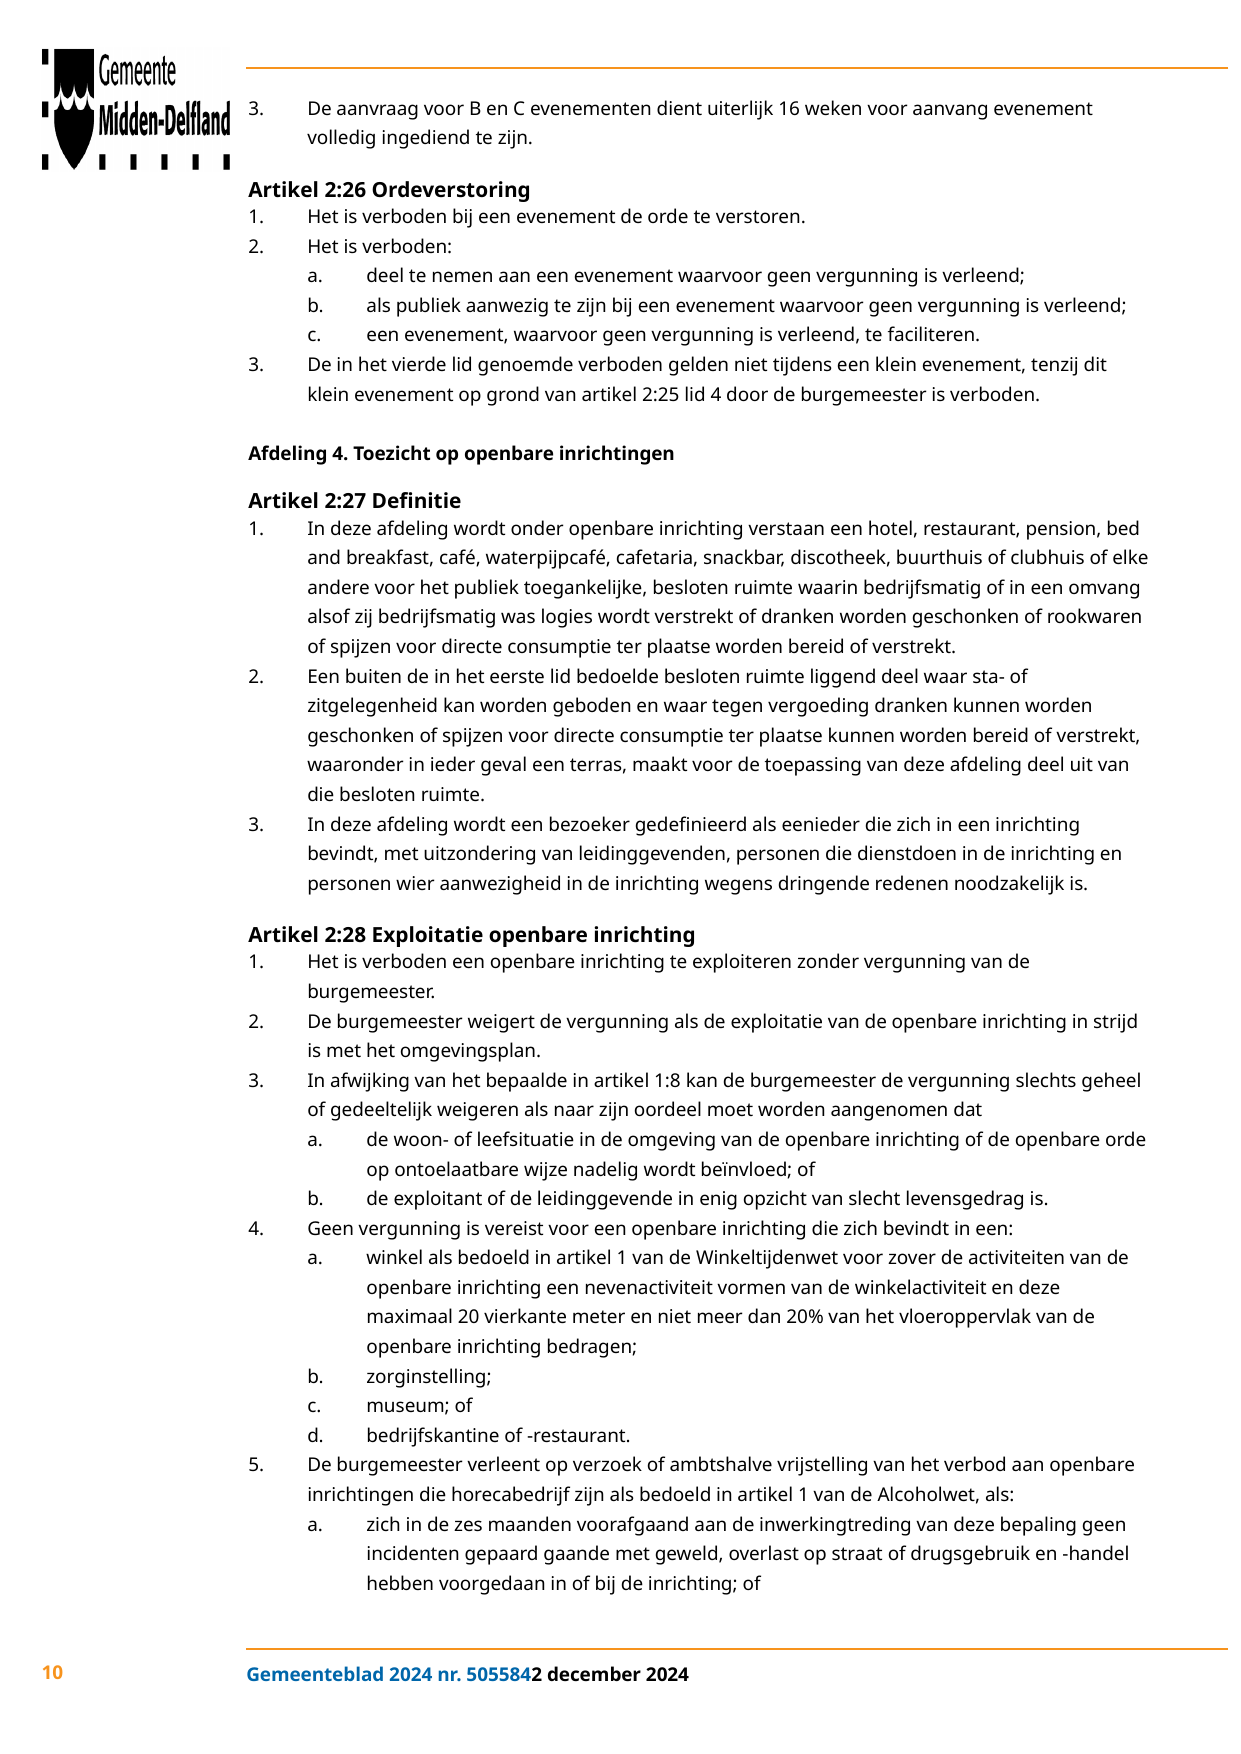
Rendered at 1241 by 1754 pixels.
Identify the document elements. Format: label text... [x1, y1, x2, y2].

list De burgemeester verleent op verzoek of ambtshalve vrijstelling van het verbod aan openbare inrichtingen die horecabedrijf zijn als bedoeld in artikel 1 van de Alcoholwet, als: [248, 1452, 1152, 1507]
list Het is verboden: [248, 233, 1152, 258]
list deel te nemen aan een evenement waarvoor geen vergunning is verleend; [307, 262, 1152, 288]
text Artikel 2:28 Exploitatie openbare inrichting [248, 920, 1152, 949]
list In afwijking van het bepaalde in artikel 1:8 kan de burgemeester de vergunning slechts geheel of gedeeltelijk weigeren als naar zijn oordeel moet worden aangenomen dat [248, 1067, 1152, 1122]
list In deze afdeling wordt een bezoeker gedefinieerd als eenieder die zich in een inrichting bevindt, met uitzondering van leidinggevenden, personen die dienstdoen in de inrichting en personen wier aanwezigheid in de inrichting wegens dringende redenen noodzakelijk is. [248, 811, 1152, 896]
list winkel als bedoeld in artikel 1 van de Winkeltijdenwet voor zover de activiteiten van de openbare inrichting een nevenactiviteit vormen van de winkelactiviteit en deze maximaal 20 vierkante meter en niet meer dan 20% van het vloeroppervlak van de openbare inrichting bedragen; [307, 1244, 1152, 1359]
list In deze afdeling wordt onder openbare inrichting verstaan een hotel, restaurant, pension, bed and breakfast, café, waterpijpcafé, cafetaria, snackbar, discotheek, buurthuis of clubhuis of elke andere voor het publiek toegankelijke, besloten ruimte waarin bedrijfsmatig of in een omvang alsof zij bedrijfsmatig was logies wordt verstrekt of dranken worden geschonken of rookwaren of spijzen voor directe consumptie ter plaatse worden bereid of verstrekt. [248, 515, 1152, 659]
list zorginstelling; [307, 1363, 1152, 1389]
list een evenement, waarvoor geen vergunning is verleend, te faciliteren. [307, 322, 1152, 347]
list de exploitant of de leidinggevende in enig opzicht van slecht levensgedrag is. [307, 1185, 1152, 1211]
list De in het vierde lid genoemde verboden gelden niet tijdens een klein evenement, tenzij dit klein evenement op grond van artikel 2:25 lid 4 door de burgemeester is verboden. [248, 351, 1152, 406]
list De burgemeester weigert de vergunning als de exploitatie van de openbare inrichting in strijd is met het omgevingsplan. [248, 1008, 1152, 1063]
list als publiek aanwezig te zijn bij een evenement waarvoor geen vergunning is verleend; [307, 292, 1152, 318]
list Het is verboden een openbare inrichting te exploiteren zonder vergunning van de burgemeester. [248, 949, 1152, 1004]
list De aanvraag voor B en C evenementen dient uiterlijk 16 weken voor aanvang evenement volledig ingediend te zijn. [248, 95, 1152, 150]
list museum; of [307, 1392, 1152, 1418]
list bedrijfskantine of -restaurant. [307, 1422, 1152, 1448]
list Een buiten de in het eerste lid bedoelde besloten ruimte liggend deel waar sta- of zitgelegenheid kan worden geboden en waar tegen vergoeding dranken kunnen worden geschonken of spijzen voor directe consumptie ter plaatse kunnen worden bereid of verstrekt, waaronder in ieder geval een terras, maakt voor de toepassing van deze afdeling deel uit van die besloten ruimte. [248, 663, 1152, 807]
list de woon- of leefsituatie in de omgeving van de openbare inrichting of de openbare orde op ontoelaatbare wijze nadelig wordt beïnvloed; of [307, 1126, 1152, 1182]
picture [41, 47, 231, 172]
text Artikel 2:27 Definitie [248, 486, 1152, 515]
list Geen vergunning is vereist voor een openbare inrichting die zich bevindt in een: [248, 1215, 1152, 1241]
list zich in de zes maanden voorafgaand aan de inwerkingtreding van deze bepaling geen incidenten gepaard gaande met geweld, overlast op straat of drugsgebruik en -handel hebben voorgedaan in of bij de inrichting; of [307, 1511, 1152, 1596]
list Het is verboden bij een evenement de orde te verstoren. [248, 203, 1152, 229]
text Afdeling 4. Toezicht op openbare inrichtingen [248, 440, 1152, 466]
text Artikel 2:26 Ordeverstoring [248, 175, 1152, 203]
